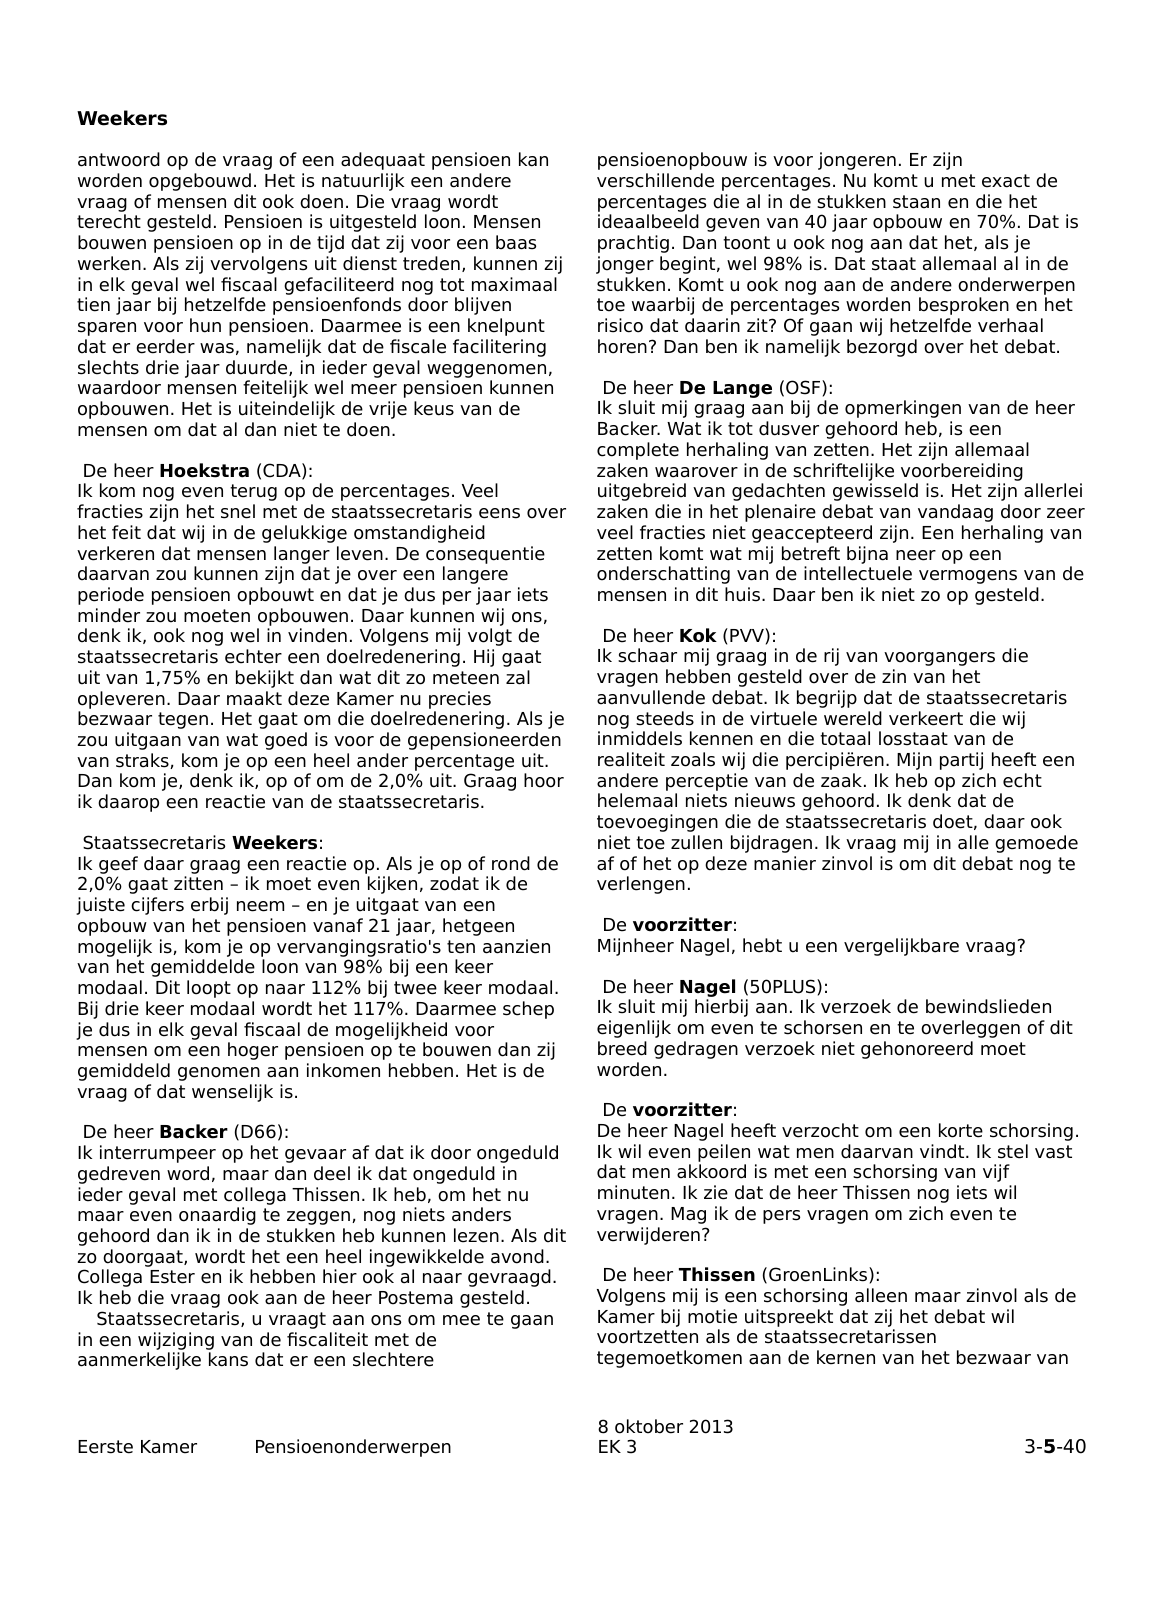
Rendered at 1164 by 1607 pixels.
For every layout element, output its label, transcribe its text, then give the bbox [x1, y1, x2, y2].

text antwoord op de vraag of een adequaat pensioen kan worden opgebouwd. Het is natuurlijk een andere vraag of mensen dit ook doen. Die vraag wordt terecht gesteld. Pensioen is uitgesteld loon. Mensen bouwen pensioen op in de tijd dat zij voor een baas werken. Als zij vervolgens uit dienst treden, kunnen zij in elk geval wel fiscaal gefaciliteerd nog tot maximaal tien jaar bij hetzelfde pensioenfonds door blijven sparen voor hun pensioen. Daarmee is een knelpunt dat er eerder was, namelijk dat de fiscale facilitering slechts drie jaar duurde, in ieder geval weggenomen, waardoor mensen feitelijk wel meer pensioen kunnen opbouwen. Het is uiteindelijk de vrije keus van de mensen om dat al dan niet te doen. [77, 150, 567, 440]
text De heer Backer (D66): [77, 1122, 567, 1143]
text Ik geef daar graag een reactie op. Als je op of rond de 2,0% gaat zitten – ik moet even kijken, zodat ik de juiste cijfers erbij neem – en je uitgaat van een opbouw van het pensioen vanaf 21 jaar, hetgeen mogelijk is, kom je op vervangingsratio's ten aanzien van het gemiddelde loon van 98% bij een keer modaal. Dit loopt op naar 112% bij twee keer modaal. Bij drie keer modaal wordt het 117%. Daarmee schep je dus in elk geval fiscaal de mogelijkheid voor mensen om een hoger pensioen op te bouwen dan zij gemiddeld genomen aan inkomen hebben. Het is de vraag of dat wenselijk is. [77, 853, 567, 1102]
text Ik interrumpeer op het gevaar af dat ik door ongeduld gedreven word, maar dan deel ik dat ongeduld in ieder geval met collega Thissen. Ik heb, om het nu maar even onaardig te zeggen, nog niets anders gehoord dan ik in de stukken heb kunnen lezen. Als dit zo doorgaat, wordt het een heel ingewikkelde avond. Collega Ester en ik hebben hier ook al naar gevraagd. Ik heb die vraag ook aan de heer Postema gesteld. [77, 1143, 567, 1309]
text Ik sluit mij graag aan bij de opmerkingen van de heer Backer. Wat ik tot dusver gehoord heb, is een complete herhaling van zetten. Het zijn allemaal zaken waarover in de schriftelijke voorbereiding uitgebreid van gedachten gewisseld is. Het zijn allerlei zaken die in het plenaire debat van vandaag door zeer veel fracties niet geaccepteerd zijn. Een herhaling van zetten komt wat mij betreft bijna neer op een onderschatting van de intellectuele vermogens van de mensen in dit huis. Daar ben ik niet zo op gesteld. [596, 398, 1087, 606]
text Staatssecretaris Weekers: [77, 833, 567, 853]
text De heer Hoekstra (CDA): [77, 460, 567, 481]
text Volgens mij is een schorsing alleen maar zinvol als de Kamer bij motie uitspreekt dat zij het debat wil voortzetten als de staatssecretarissen tegemoetkomen aan de kernen van het bezwaar van [596, 1286, 1087, 1369]
text De heer De Lange (OSF): [596, 377, 1087, 398]
text De voorzitter: [596, 1100, 1087, 1121]
text De voorzitter: [596, 915, 1087, 936]
text De heer Kok (PVV): [596, 626, 1087, 646]
text De heer Nagel (50PLUS): [596, 976, 1087, 997]
text Ik kom nog even terug op de percentages. Veel fracties zijn het snel met de staatssecretaris eens over het feit dat wij in de gelukkige omstandigheid verkeren dat mensen langer leven. De consequentie daarvan zou kunnen zijn dat je over een langere periode pensioen opbouwt en dat je dus per jaar iets minder zou moeten opbouwen. Daar kunnen wij ons, denk ik, ook nog wel in vinden. Volgens mij volgt de staatssecretaris echter een doelredenering. Hij gaat uit van 1,75% en bekijkt dan wat dit zo meteen zal opleveren. Daar maakt deze Kamer nu precies bezwaar tegen. Het gaat om die doelredenering. Als je zou uitgaan van wat goed is voor de gepensioneerden van straks, kom je op een heel ander percentage uit. Dan kom je, denk ik, op of om de 2,0% uit. Graag hoor ik daarop een reactie van de staatssecretaris. [77, 481, 567, 813]
text De heer Nagel heeft verzocht om een korte schorsing. Ik wil even peilen wat men daarvan vindt. Ik stel vast dat men akkoord is met een schorsing van vijf minuten. Ik zie dat de heer Thissen nog iets wil vragen. Mag ik de pers vragen om zich even te verwijderen? [596, 1121, 1087, 1245]
text pensioenopbouw is voor jongeren. Er zijn verschillende percentages. Nu komt u met exact de percentages die al in de stukken staan en die het ideaalbeeld geven van 40 jaar opbouw en 70%. Dat is prachtig. Dan toont u ook nog aan dat het, als je jonger begint, wel 98% is. Dat staat allemaal al in de stukken. Komt u ook nog aan de andere onderwerpen toe waarbij de percentages worden besproken en het risico dat daarin zit? Of gaan wij hetzelfde verhaal horen? Dan ben ik namelijk bezorgd over het debat. [596, 150, 1087, 357]
text Ik schaar mij graag in de rij van voorgangers die vragen hebben gesteld over de zin van het aanvullende debat. Ik begrijp dat de staatssecretaris nog steeds in de virtuele wereld verkeert die wij inmiddels kennen en die totaal losstaat van de realiteit zoals wij die percipiëren. Mijn partij heeft een andere perceptie van de zaak. Ik heb op zich echt helemaal niets nieuws gehoord. Ik denk dat de toevoegingen die de staatssecretaris doet, daar ook niet toe zullen bijdragen. Ik vraag mij in alle gemoede af of het op deze manier zinvol is om dit debat nog te verlengen. [596, 646, 1087, 895]
text De heer Thissen (GroenLinks): [596, 1265, 1087, 1286]
text Mijnheer Nagel, hebt u een vergelijkbare vraag? [596, 936, 1087, 956]
text Ik sluit mij hierbij aan. Ik verzoek de bewindslieden eigenlijk om even te schorsen en te overleggen of dit breed gedragen verzoek niet gehonoreerd moet worden. [596, 997, 1087, 1080]
text Staatssecretaris, u vraagt aan ons om mee te gaan in een wijziging van de fiscaliteit met de aanmerkelijke kans dat er een slechtere [77, 1309, 567, 1371]
